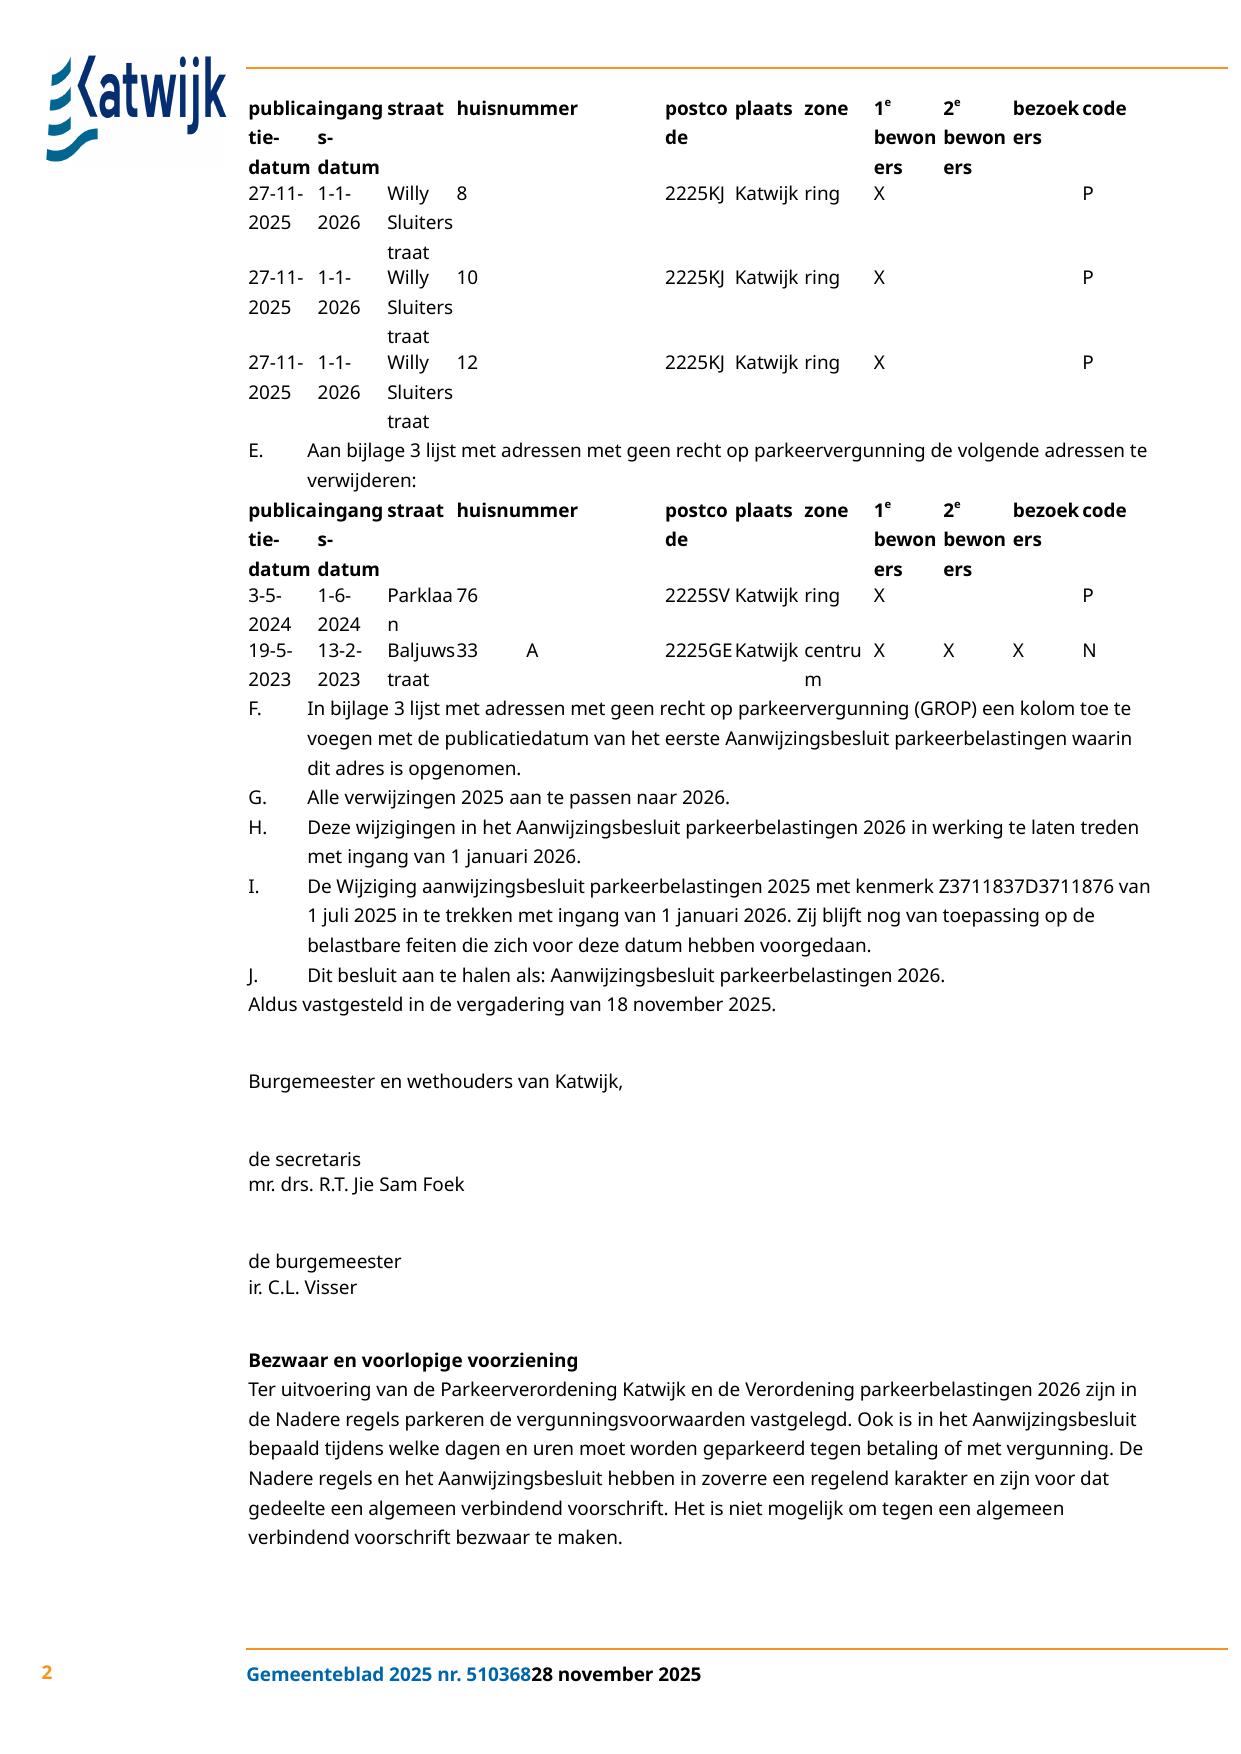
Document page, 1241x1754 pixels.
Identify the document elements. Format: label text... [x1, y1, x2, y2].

table_cell [943, 582, 1013, 637]
table_header bezoekers [1013, 95, 1082, 180]
table_cell 27-11-2025 [248, 265, 317, 349]
table_header code [1082, 95, 1152, 180]
text Bezwaar en voorlopige voorziening [248, 1347, 1152, 1372]
table_header straat [387, 95, 456, 180]
table_cell N [1082, 637, 1152, 692]
table_header 2e bewoners [943, 497, 1013, 582]
list In bijlage 3 lijst met adressen met geen recht op parkeervergunning (GROP) een kolom toe te voegen met de publicatiedatum van het eerste Aanwijzingsbesluit parkeerbelastingen waarin dit adres is opgenomen. [248, 696, 1152, 781]
list Aan bijlage 3 lijst met adressen met geen recht op parkeervergunning de volgende adressen te verwijderen: [248, 438, 1152, 493]
table_cell 2225KJ [665, 180, 734, 264]
text de burgemeester [248, 1249, 1152, 1274]
table_header plaats [735, 95, 804, 180]
table_header publicatie-datum [248, 497, 317, 582]
table_cell 2225SV [665, 582, 734, 637]
table_header postcode [665, 95, 734, 180]
table_cell [526, 582, 596, 637]
table_cell [596, 582, 665, 637]
table_cell P [1082, 582, 1152, 637]
table_header 1e bewoners [874, 95, 943, 180]
table_header ingangs- datum [318, 95, 387, 180]
text Ter uitvoering van de Parkeerverordening Katwijk en de Verordening parkeerbelastingen 2026 zijn in de Nadere regels parkeren de vergunningsvoorwaarden vastgelegd. Ook is in het Aanwijzingsbesluit bepaald tijdens welke dagen en uren moet worden geparkeerd tegen betaling of met vergunning. De Nadere regels en het Aanwijzingsbesluit hebben in zoverre een regelend karakter en zijn voor dat gedeelte een algemeen verbindend voorschrift. Het is niet mogelijk om tegen een algemeen verbindend voorschrift bezwaar te maken. [248, 1376, 1152, 1550]
table_cell X [1013, 637, 1082, 692]
table_cell 27-11-2025 [248, 350, 317, 434]
table_cell X [874, 350, 943, 434]
table_cell X [874, 637, 943, 692]
table_header huisnummer [456, 95, 665, 180]
table_cell centrum [804, 637, 873, 692]
text de secretaris [248, 1146, 1152, 1172]
table_cell Katwijk [735, 265, 804, 349]
table_header 2e bewoners [943, 95, 1013, 180]
table_cell Katwijk [735, 637, 804, 692]
table_cell 1-1-2026 [318, 180, 387, 264]
table_header zone [804, 497, 873, 582]
table_cell 27-11-2025 [248, 180, 317, 264]
table_cell 2225GE [665, 637, 734, 692]
table_header plaats [735, 497, 804, 582]
table_header bezoekers [1013, 497, 1082, 582]
table_cell [943, 180, 1013, 264]
table_cell [1013, 265, 1082, 349]
table_cell 12 [456, 350, 526, 434]
table_cell ring [804, 180, 873, 264]
table_cell Katwijk [735, 350, 804, 434]
table_cell [526, 180, 596, 264]
table_cell Willy Sluiterstraat [387, 180, 456, 264]
table_cell Baljuwstraat [387, 637, 456, 692]
table_cell ring [804, 265, 873, 349]
table_cell P [1082, 350, 1152, 434]
table_cell [596, 180, 665, 264]
table_cell 1-6-2024 [318, 582, 387, 637]
table_cell 1-1-2026 [318, 265, 387, 349]
table_cell 2225KJ [665, 265, 734, 349]
table_cell 8 [456, 180, 526, 264]
text Burgemeester en wethouders van Katwijk, [248, 1069, 1152, 1094]
table_header zone [804, 95, 873, 180]
table_header postcode [665, 497, 734, 582]
table_cell P [1082, 265, 1152, 349]
table_cell 76 [456, 582, 526, 637]
table_header huisnummer [456, 497, 665, 582]
table_header straat [387, 497, 456, 582]
table_cell [526, 265, 596, 349]
table_cell 13-2-2023 [318, 637, 387, 692]
table_cell 33 [456, 637, 526, 692]
table_cell 2225KJ [665, 350, 734, 434]
table_cell [596, 350, 665, 434]
table_cell [596, 637, 665, 692]
table_cell X [874, 582, 943, 637]
table_cell [943, 265, 1013, 349]
table_cell Katwijk [735, 582, 804, 637]
table_cell Willy Sluiterstraat [387, 265, 456, 349]
table_header ingangs- datum [318, 497, 387, 582]
list Dit besluit aan te halen als: Aanwijzingsbesluit parkeerbelastingen 2026. [248, 962, 1152, 988]
table_cell 3-5-2024 [248, 582, 317, 637]
table_cell ring [804, 582, 873, 637]
table_cell 1-1-2026 [318, 350, 387, 434]
table_cell X [943, 637, 1013, 692]
table_cell [943, 350, 1013, 434]
table_cell A [526, 637, 596, 692]
table_cell [1013, 350, 1082, 434]
text ir. C.L. Visser [248, 1274, 1152, 1300]
text Aldus vastgesteld in de vergadering van 18 november 2025. [248, 991, 1152, 1017]
table_cell X [874, 265, 943, 349]
table_cell X [874, 180, 943, 264]
table_header code [1082, 497, 1152, 582]
list De Wijziging aanwijzingsbesluit parkeerbelastingen 2025 met kenmerk Z3711837D3711876 van 1 juli 2025 in te trekken met ingang van 1 januari 2026. Zij blijft nog van toepassing op de belastbare feiten die zich voor deze datum hebben voorgedaan. [248, 873, 1152, 958]
list Alle verwijzingen 2025 aan te passen naar 2026. [248, 784, 1152, 810]
list Deze wijzigingen in het Aanwijzingsbesluit parkeerbelastingen 2026 in werking te laten treden met ingang van 1 januari 2026. [248, 814, 1152, 869]
table_header 1e bewoners [874, 497, 943, 582]
table_cell 10 [456, 265, 526, 349]
table_cell [526, 350, 596, 434]
table_header publicatie-datum [248, 95, 317, 180]
table_cell Parklaan [387, 582, 456, 637]
table_cell P [1082, 180, 1152, 264]
table_cell [1013, 180, 1082, 264]
table_cell Willy Sluiterstraat [387, 350, 456, 434]
table_cell Katwijk [735, 180, 804, 264]
table_cell [1013, 582, 1082, 637]
picture [41, 47, 231, 172]
table_cell ring [804, 350, 873, 434]
table_cell [596, 265, 665, 349]
text mr. drs. R.T. Jie Sam Foek [248, 1172, 1152, 1197]
table_cell 19-5-2023 [248, 637, 317, 692]
